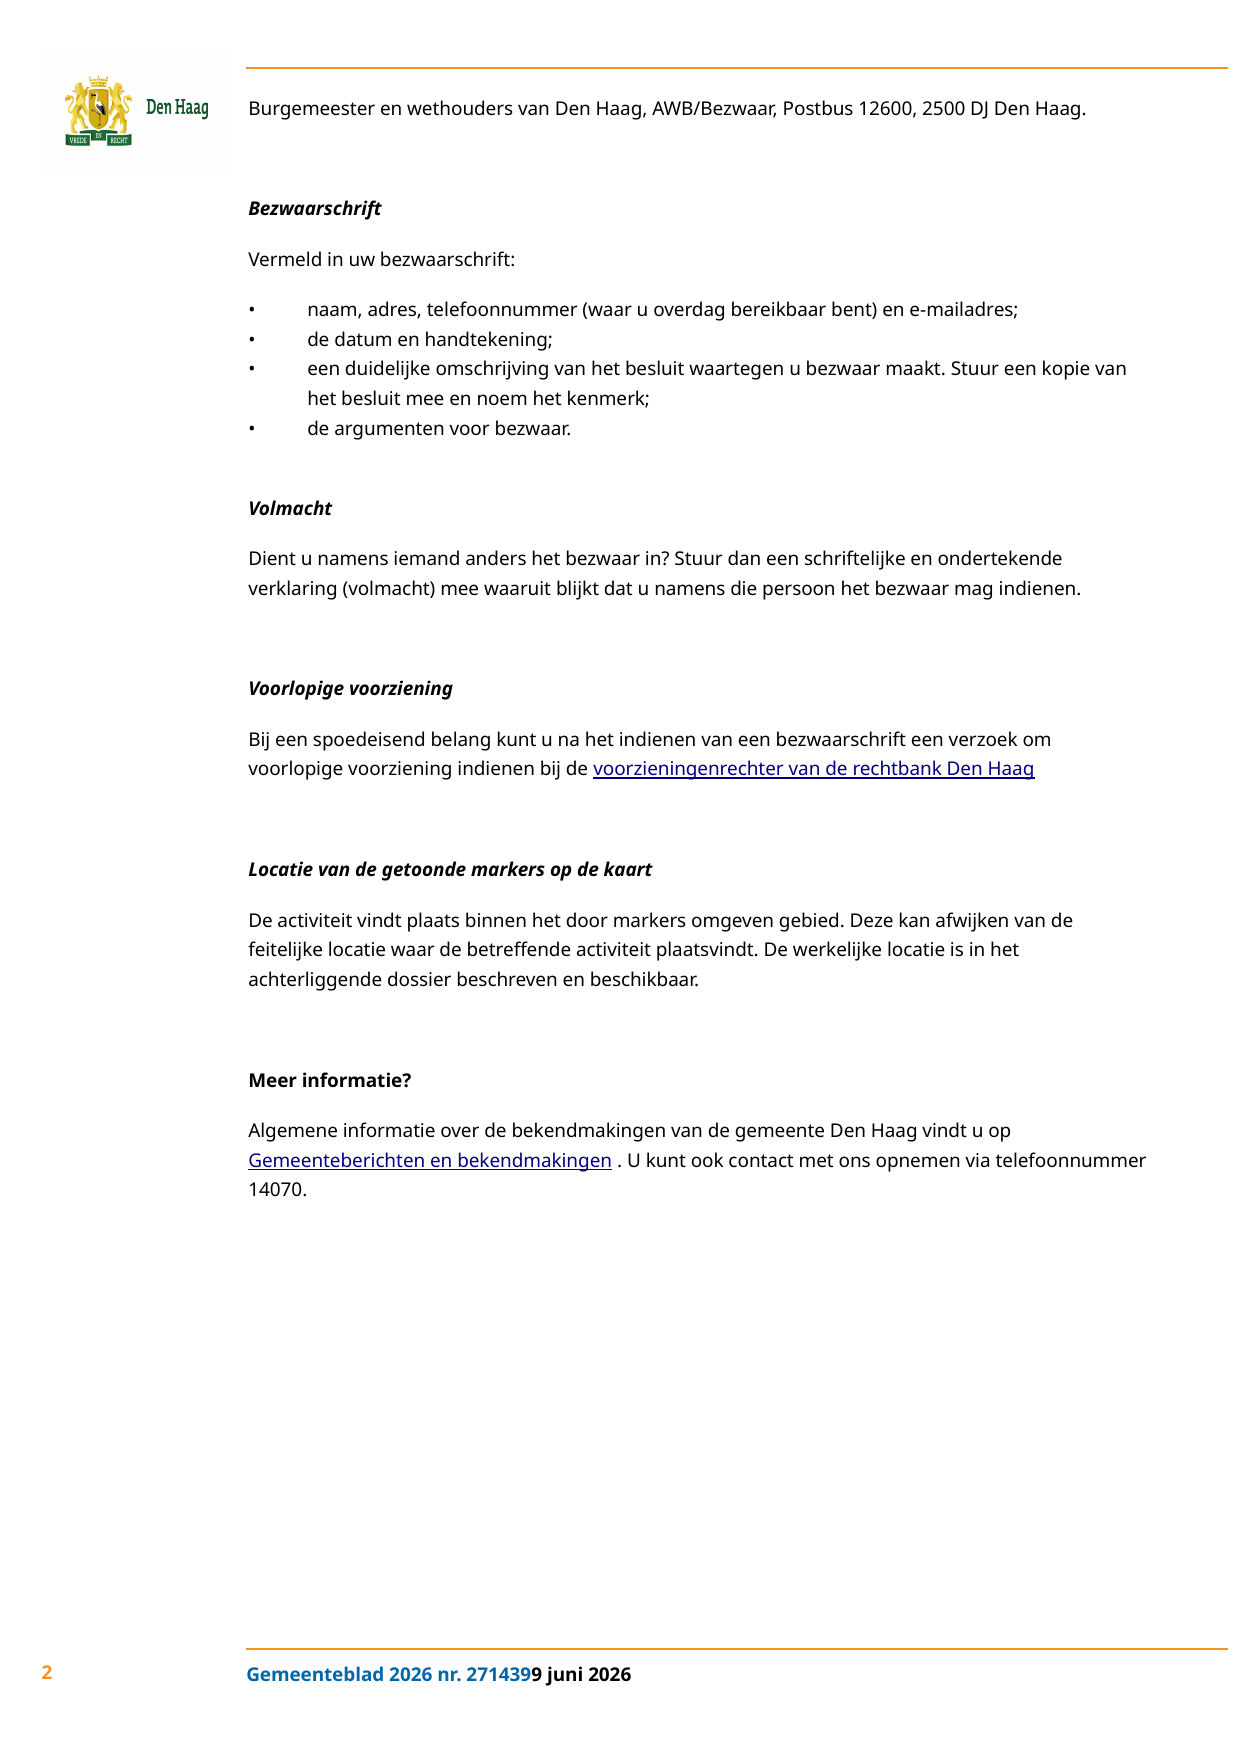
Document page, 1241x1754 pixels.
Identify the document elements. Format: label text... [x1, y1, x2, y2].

text Vermeld in uw bezwaarschrift: [248, 246, 1152, 272]
picture [41, 47, 231, 172]
text Dient u namens iemand anders het bezwaar in? Stuur dan een schriftelijke en ondertekende verklaring (volmacht) mee waaruit blijkt dat u namens die persoon het bezwaar mag indienen. [248, 545, 1152, 601]
text Locatie van de getoonde markers op de kaart [248, 856, 1152, 882]
text Burgemeester en wethouders van Den Haag, AWB/Bezwaar, Postbus 12600, 2500 DJ Den Haag. [248, 95, 1152, 121]
text Voorlopige voorziening [248, 676, 1152, 701]
text Bij een spoedeisend belang kunt u na het indienen van een bezwaarschrift een verzoek om voorlopige voorziening indienen bij de voorzieningenrechter van de rechtbank Den Haag [248, 726, 1152, 781]
text Meer informatie? [248, 1067, 1152, 1093]
list de argumenten voor bezwaar. [248, 415, 1152, 441]
text Bezwaarschrift [248, 196, 1152, 221]
list naam, adres, telefoonnummer (waar u overdag bereikbaar bent) en e-mailadres; [248, 296, 1152, 322]
text Volmacht [248, 495, 1152, 521]
text De activiteit vindt plaats binnen het door markers omgeven gebied. Deze kan afwijken van de feitelijke locatie waar de betreffende activiteit plaatsvindt. De werkelijke locatie is in het achterliggende dossier beschreven en beschikbaar. [248, 907, 1152, 992]
text Algemene informatie over de bekendmakingen van de gemeente Den Haag vindt u op Gemeenteberichten en bekendmakingen . U kunt ook contact met ons opnemen via telefoonnummer 14070. [248, 1117, 1152, 1202]
list een duidelijke omschrijving van het besluit waartegen u bezwaar maakt. Stuur een kopie van het besluit mee en noem het kenmerk; [248, 356, 1152, 411]
list de datum en handtekening; [248, 326, 1152, 352]
